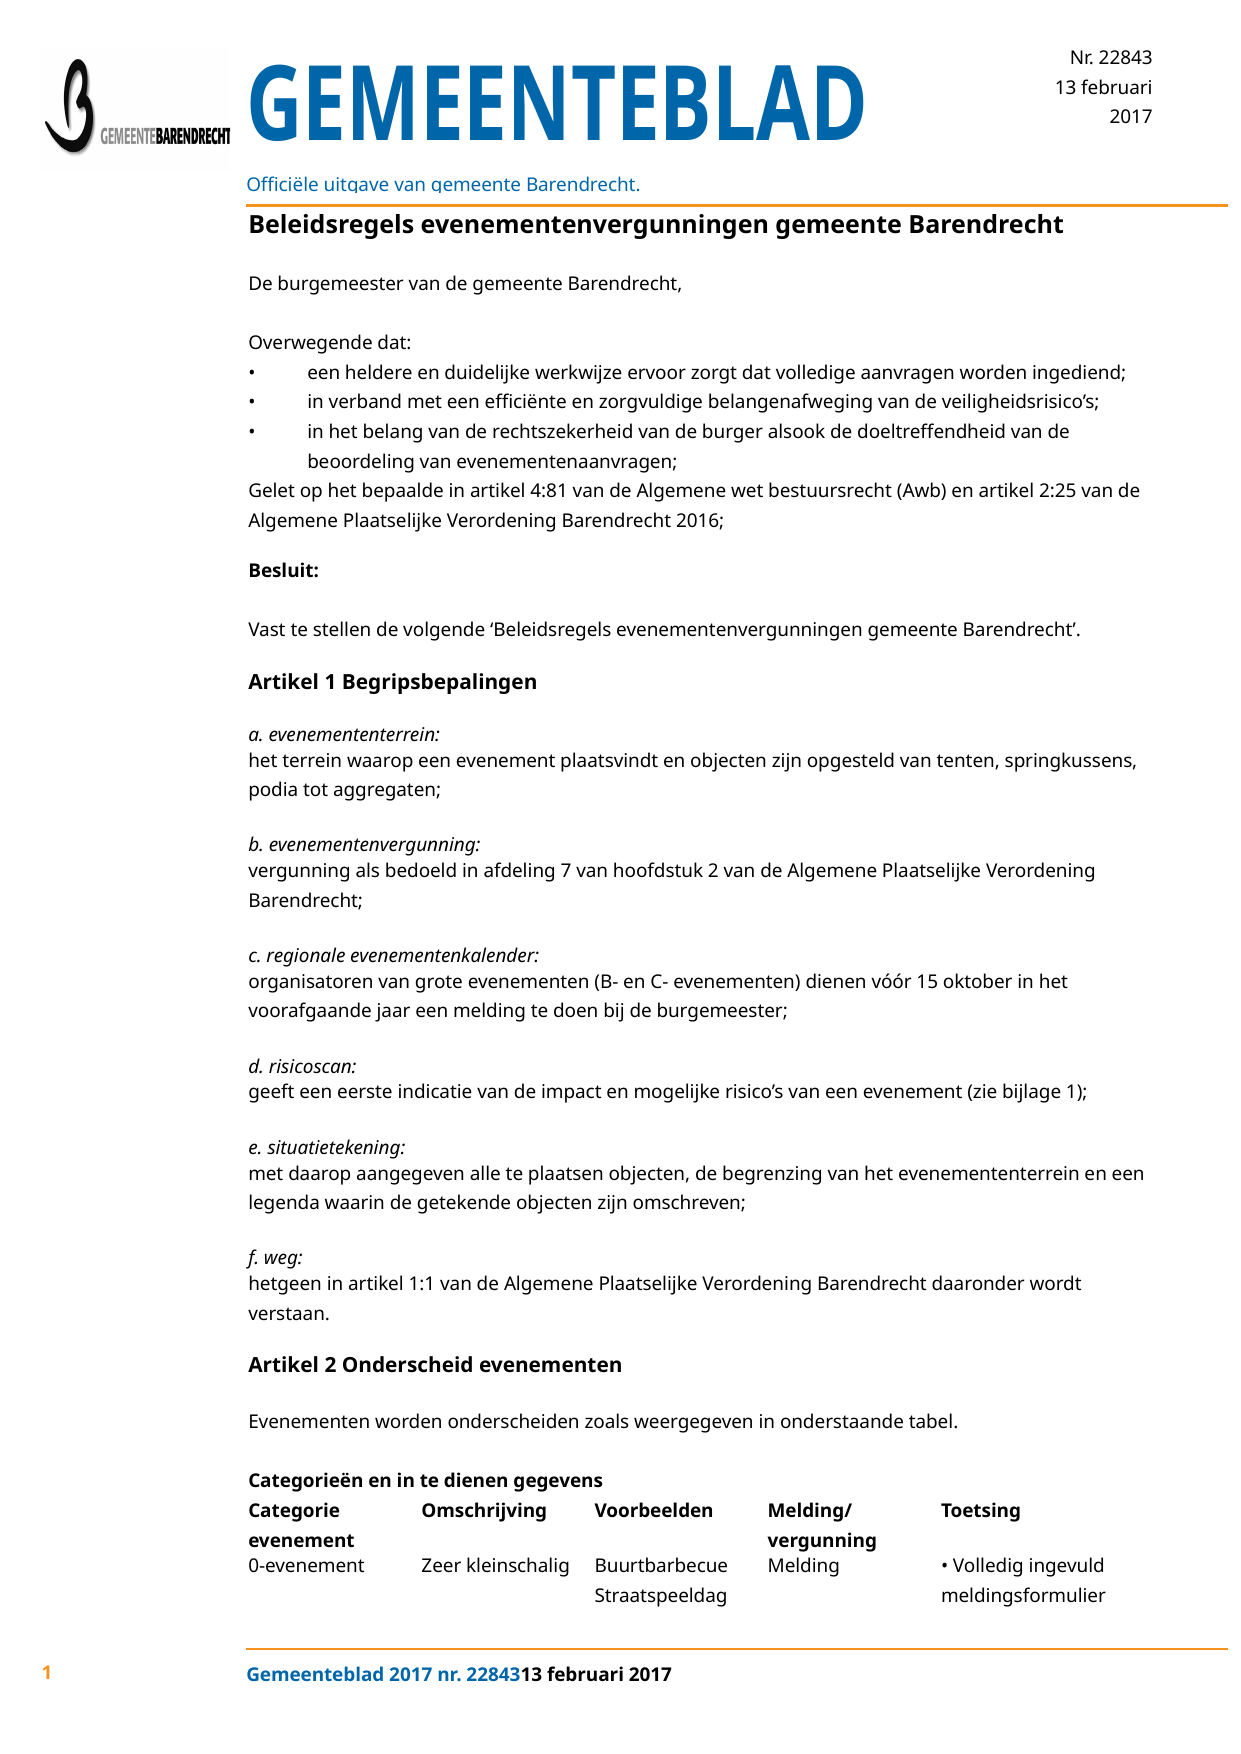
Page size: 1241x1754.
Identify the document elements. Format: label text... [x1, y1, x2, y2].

text het terrein waarop een evenement plaatsvindt en objecten zijn opgesteld van tenten, springkussens, podia tot aggregaten; [248, 747, 1152, 802]
table_cell • Volledig ingevuld meldingsformulier [941, 1553, 1152, 1608]
text b. evenementenvergunning: [248, 832, 1152, 857]
table_header Categorie evenement [248, 1497, 421, 1552]
text vergunning als bedoeld in afdeling 7 van hoofdstuk 2 van de Algemene Plaatselijke Verordening Barendrecht; [248, 857, 1152, 913]
table_cell Zeer kleinschalig [421, 1553, 594, 1608]
list in verband met een efficiënte en zorgvuldige belangenafweging van de veiligheidsrisico’s; [248, 389, 1152, 414]
list in het belang van de rechtszekerheid van de burger alsook de doeltreffendheid van de beoordeling van evenementenaanvragen; [248, 418, 1152, 473]
text organisatoren van grote evenementen (B- en C- evenementen) dienen vóór 15 oktober in het voorafgaande jaar een melding te doen bij de burgemeester; [248, 968, 1152, 1023]
text Overwegende dat: [248, 329, 1152, 355]
text met daarop aangegeven alle te plaatsen objecten, de begrenzing van het evenemententerrein en een legenda waarin de getekende objecten zijn omschreven; [248, 1160, 1152, 1215]
text Categorieën en in te dienen gegevens [248, 1467, 1152, 1493]
text Gelet op het bepaalde in artikel 4:81 van de Algemene wet bestuursrecht (Awb) en artikel 2:25 van de Algemene Plaatselijke Verordening Barendrecht 2016; [248, 477, 1152, 533]
table_cell Melding [768, 1553, 941, 1608]
text e. situatietekening: [248, 1134, 1152, 1160]
text c. regionale evenementenkalender: [248, 942, 1152, 968]
text Artikel 2 Onderscheid evenementen [248, 1350, 1152, 1379]
text Artikel 1 Begripsbepalingen [248, 667, 1152, 695]
picture [41, 47, 231, 172]
table_header Omschrijving [421, 1497, 594, 1552]
text Vast te stellen de volgende ‘Beleidsregels evenementenvergunningen gemeente Barendrecht’. [248, 616, 1152, 642]
text a. evenemententerrein: [248, 721, 1152, 747]
table_header Melding/vergunning [768, 1497, 941, 1552]
text f. weg: [248, 1244, 1152, 1270]
table_cell Buurtbarbecue Straatspeeldag [594, 1553, 767, 1608]
text hetgeen in artikel 1:1 van de Algemene Plaatselijke Verordening Barendrecht daaronder wordt verstaan. [248, 1270, 1152, 1326]
table_header Voorbeelden [594, 1497, 767, 1552]
list een heldere en duidelijke werkwijze ervoor zorgt dat volledige aanvragen worden ingediend; [248, 359, 1152, 385]
text Beleidsregels evenementenvergunningen gemeente Barendrecht [248, 207, 1152, 241]
text Besluit: [248, 557, 1152, 583]
table_cell 0-evenement [248, 1553, 421, 1608]
text d. risicoscan: [248, 1053, 1152, 1079]
text geeft een eerste indicatie van de impact en mogelijke risico’s van een evenement (zie bijlage 1); [248, 1079, 1152, 1104]
table_header Toetsing [941, 1497, 1152, 1552]
text Evenementen worden onderscheiden zoals weergegeven in onderstaande tabel. [248, 1408, 1152, 1434]
text De burgemeester van de gemeente Barendrecht, [248, 270, 1152, 296]
